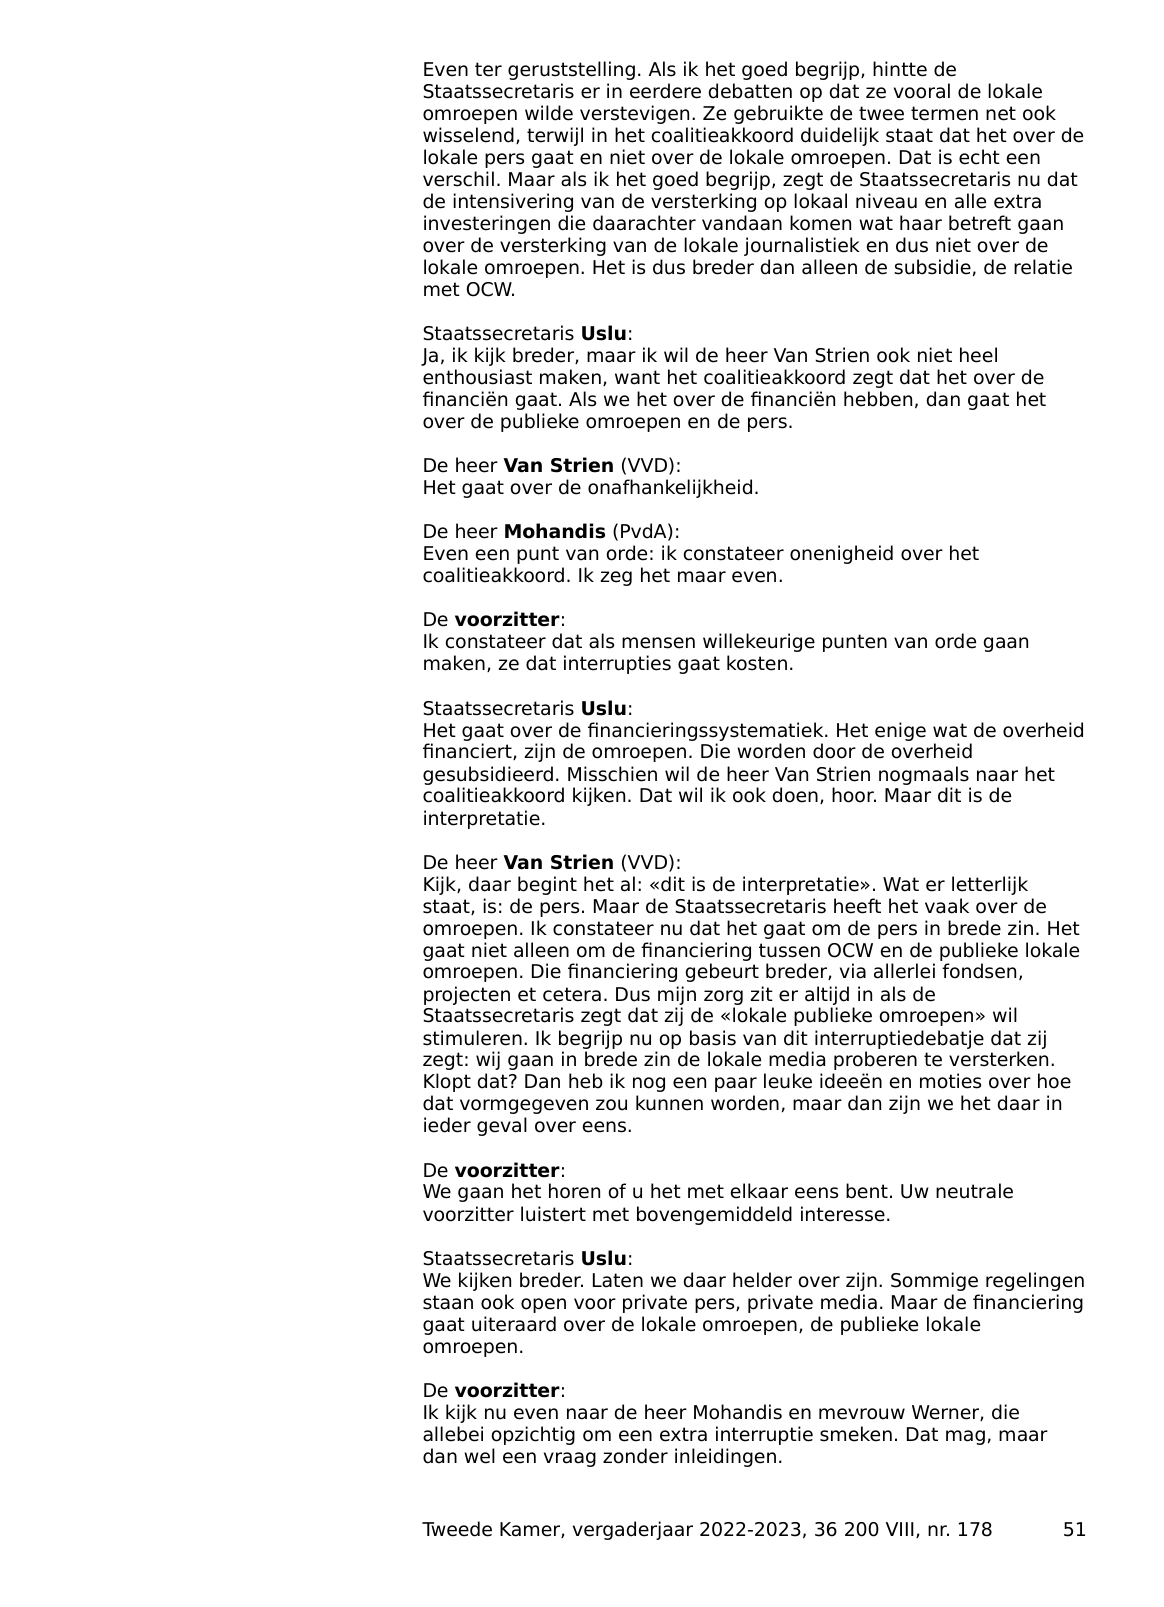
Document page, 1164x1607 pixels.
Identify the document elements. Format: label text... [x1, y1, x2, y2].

text Ik constateer dat als mensen willekeurige punten van orde gaan maken, ze dat interrupties gaat kosten. [422, 631, 1087, 675]
text De voorzitter: [422, 609, 1087, 631]
text Even een punt van orde: ik constateer onenigheid over het coalitieakkoord. Ik zeg het maar even. [422, 543, 1087, 587]
text De heer Van Strien (VVD): [422, 852, 1087, 873]
text Even ter geruststelling. Als ik het goed begrijp, hintte de Staatssecretaris er in eerdere debatten op dat ze vooral de lokale omroepen wilde verstevigen. Ze gebruikte de twee termen net ook wisselend, terwijl in het coalitieakkoord duidelijk staat dat het over de lokale pers gaat en niet over de lokale omroepen. Dat is echt een verschil. Maar als ik het goed begrijp, zegt de Staatssecretaris nu dat de intensivering van de versterking op lokaal niveau en alle extra investeringen die daarachter vandaan komen wat haar betreft gaan over de versterking van de lokale journalistiek en dus niet over de lokale omroepen. Het is dus breder dan alleen de subsidie, de relatie met OCW. [422, 59, 1087, 301]
text Staatssecretaris Uslu: [422, 1248, 1087, 1269]
text De voorzitter: [422, 1380, 1087, 1402]
text Staatssecretaris Uslu: [422, 697, 1087, 719]
text Ja, ik kijk breder, maar ik wil de heer Van Strien ook niet heel enthousiast maken, want het coalitieakkoord zegt dat het over de financiën gaat. Als we het over de financiën hebben, dan gaat het over de publieke omroepen en de pers. [422, 345, 1087, 433]
text De heer Van Strien (VVD): [422, 455, 1087, 477]
text We kijken breder. Laten we daar helder over zijn. Sommige regelingen staan ook open voor private pers, private media. Maar de financiering gaat uiteraard over de lokale omroepen, de publieke lokale omroepen. [422, 1269, 1087, 1357]
text Ik kijk nu even naar de heer Mohandis en mevrouw Werner, die allebei opzichtig om een extra interruptie smeken. Dat mag, maar dan wel een vraag zonder inleidingen. [422, 1402, 1087, 1468]
text Het gaat over de financieringssystematiek. Het enige wat de overheid financiert, zijn de omroepen. Die worden door de overheid gesubsidieerd. Misschien wil de heer Van Strien nogmaals naar het coalitieakkoord kijken. Dat wil ik ook doen, hoor. Maar dit is de interpretatie. [422, 719, 1087, 829]
text Staatssecretaris Uslu: [422, 323, 1087, 345]
text We gaan het horen of u het met elkaar eens bent. Uw neutrale voorzitter luistert met bovengemiddeld interesse. [422, 1181, 1087, 1225]
text De heer Mohandis (PvdA): [422, 521, 1087, 543]
text De voorzitter: [422, 1159, 1087, 1181]
text Kijk, daar begint het al: «dit is de interpretatie». Wat er letterlijk staat, is: de pers. Maar de Staatssecretaris heeft het vaak over de omroepen. Ik constateer nu dat het gaat om de pers in brede zin. Het gaat niet alleen om de financiering tussen OCW en de publieke lokale omroepen. Die financiering gebeurt breder, via allerlei fondsen, projecten et cetera. Dus mijn zorg zit er altijd in als de Staatssecretaris zegt dat zij de «lokale publieke omroepen» wil stimuleren. Ik begrijp nu op basis van dit interruptiedebatje dat zij zegt: wij gaan in brede zin de lokale media proberen te versterken. Klopt dat? Dan heb ik nog een paar leuke ideeën en moties over hoe dat vormgegeven zou kunnen worden, maar dan zijn we het daar in ieder geval over eens. [422, 873, 1087, 1137]
text Het gaat over de onafhankelijkheid. [422, 477, 1087, 499]
